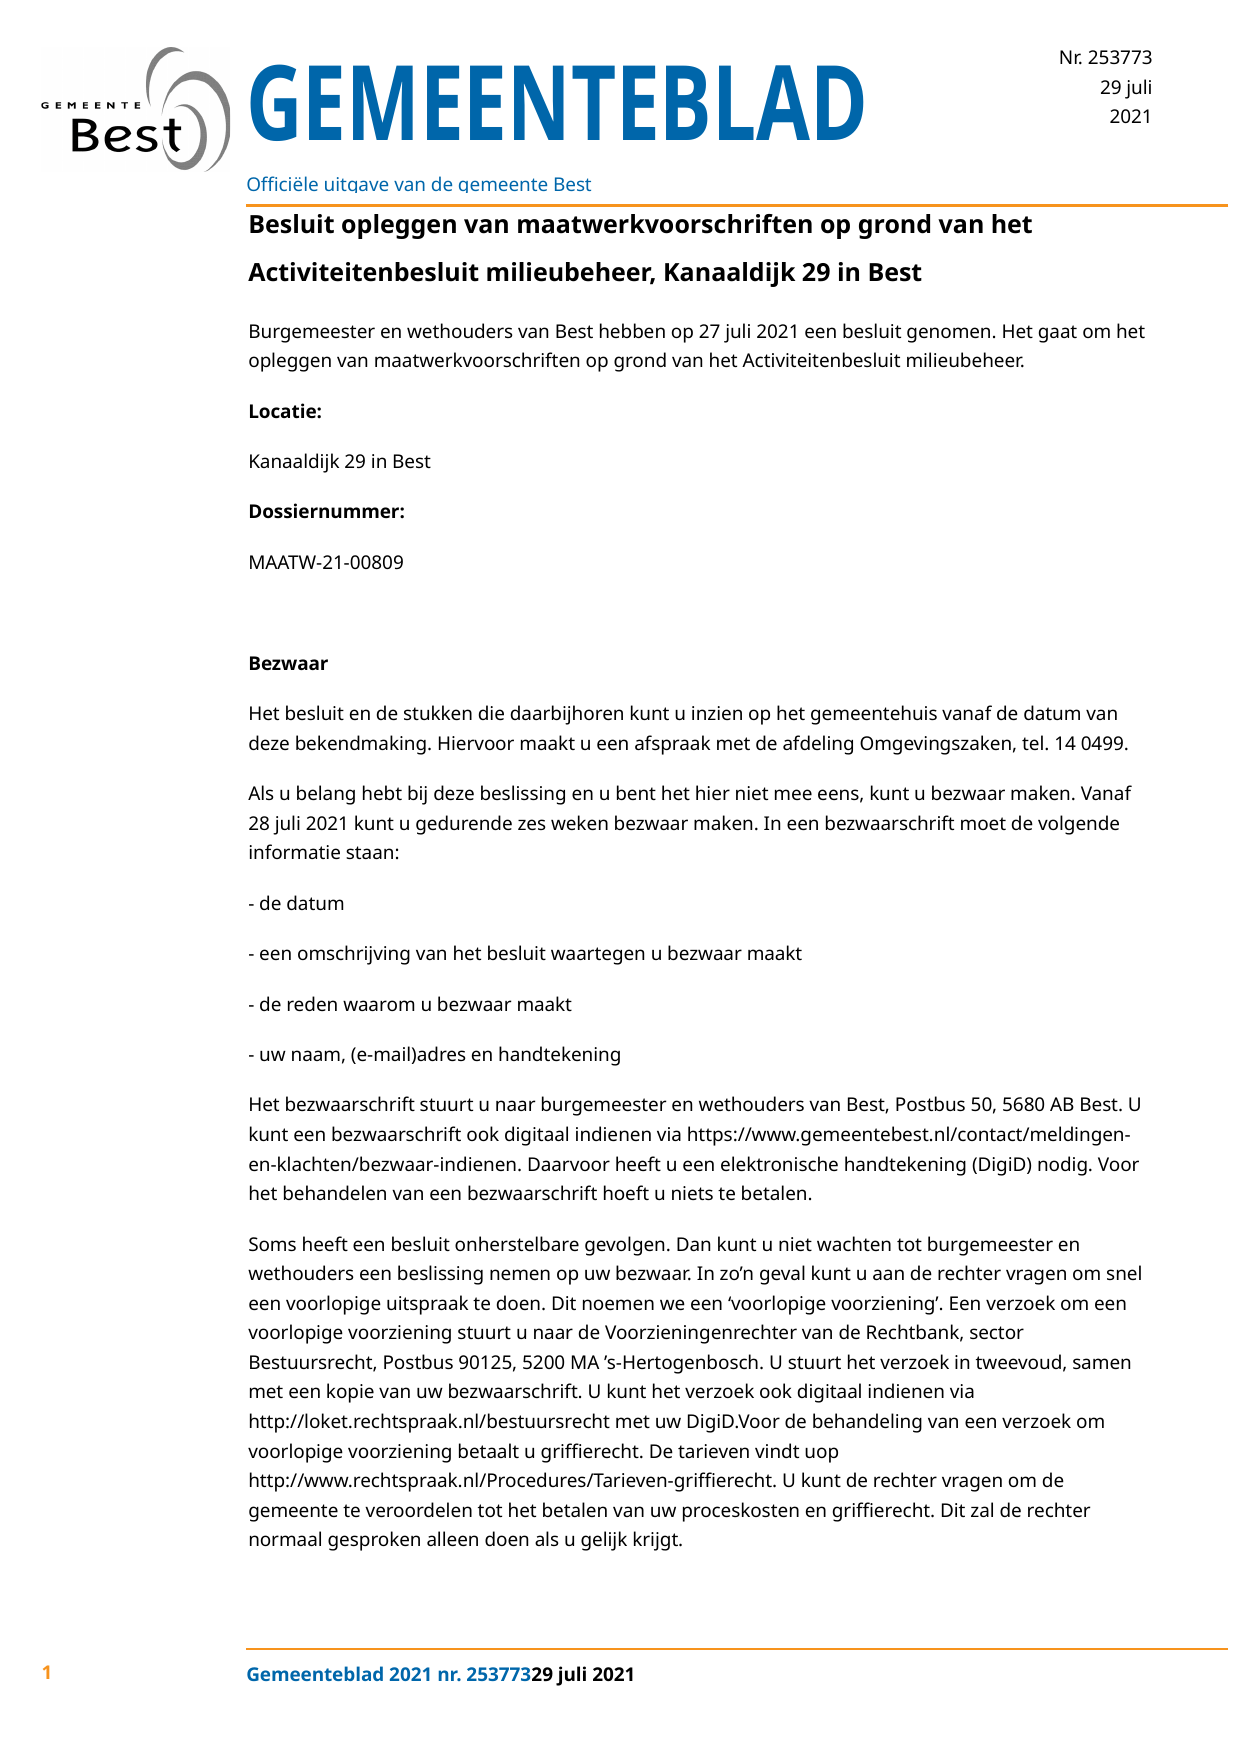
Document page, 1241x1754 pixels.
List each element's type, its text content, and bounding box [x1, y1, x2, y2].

text Het bezwaarschrift stuurt u naar burgemeester en wethouders van Best, Postbus 50, 5680 AB Best. U kunt een bezwaarschrift ook digitaal indienen via https://www.gemeentebest.nl/contact/meldingen-en-klachten/bezwaar-indienen. Daarvoor heeft u een elektronische handtekening (DigiD) nodig. Voor het behandelen van een bezwaarschrift hoeft u niets te betalen. [248, 1092, 1152, 1206]
text Kanaaldijk 29 in Best [248, 448, 1152, 474]
text - een omschrijving van het besluit waartegen u bezwaar maakt [248, 940, 1152, 966]
text Het besluit en de stukken die daarbijhoren kunt u inzien op het gemeentehuis vanaf de datum van deze bekendmaking. Hiervoor maakt u een afspraak met de afdeling Omgevingszaken, tel. 14 0499. [248, 700, 1152, 756]
text Burgemeester en wethouders van Best hebben op 27 juli 2021 een besluit genomen. Het gaat om het opleggen van maatwerkvoorschriften op grond van het Activiteitenbesluit milieubeheer. [248, 318, 1152, 373]
text Bezwaar [248, 650, 1152, 676]
text - de reden waarom u bezwaar maakt [248, 991, 1152, 1017]
text Locatie: [248, 398, 1152, 424]
text Besluit opleggen van maatwerkvoorschriften op grond van het Activiteitenbesluit milieubeheer, Kanaaldijk 29 in Best [248, 207, 1152, 288]
text - uw naam, (e-mail)adres en handtekening [248, 1041, 1152, 1067]
text Soms heeft een besluit onherstelbare gevolgen. Dan kunt u niet wachten tot burgemeester en wethouders een beslissing nemen op uw bezwaar. In zo’n geval kunt u aan de rechter vragen om snel een voorlopige uitspraak te doen. Dit noemen we een ‘voorlopige voorziening’. Een verzoek om een voorlopige voorziening stuurt u naar de Voorzieningenrechter van de Rechtbank, sector Bestuursrecht, Postbus 90125, 5200 MA ’s-Hertogenbosch. U stuurt het verzoek in tweevoud, samen met een kopie van uw bezwaarschrift. U kunt het verzoek ook digitaal indienen via http://loket.rechtspraak.nl/bestuursrecht met uw DigiD.Voor de behandeling van een verzoek om voorlopige voorziening betaalt u griffierecht. De tarieven vindt uop http://www.rechtspraak.nl/Procedures/Tarieven-griffierecht. U kunt de rechter vragen om de gemeente te veroordelen tot het betalen van uw proceskosten en griffierecht. Dit zal de rechter normaal gesproken alleen doen als u gelijk krijgt. [248, 1231, 1152, 1552]
text Dossiernummer: [248, 499, 1152, 524]
text Als u belang hebt bij deze beslissing en u bent het hier niet mee eens, kunt u bezwaar maken. Vanaf 28 juli 2021 kunt u gedurende zes weken bezwaar maken. In een bezwaarschrift moet de volgende informatie staan: [248, 780, 1152, 865]
text - de datum [248, 890, 1152, 916]
text MAATW-21-00809 [248, 549, 1152, 575]
picture [41, 47, 231, 172]
